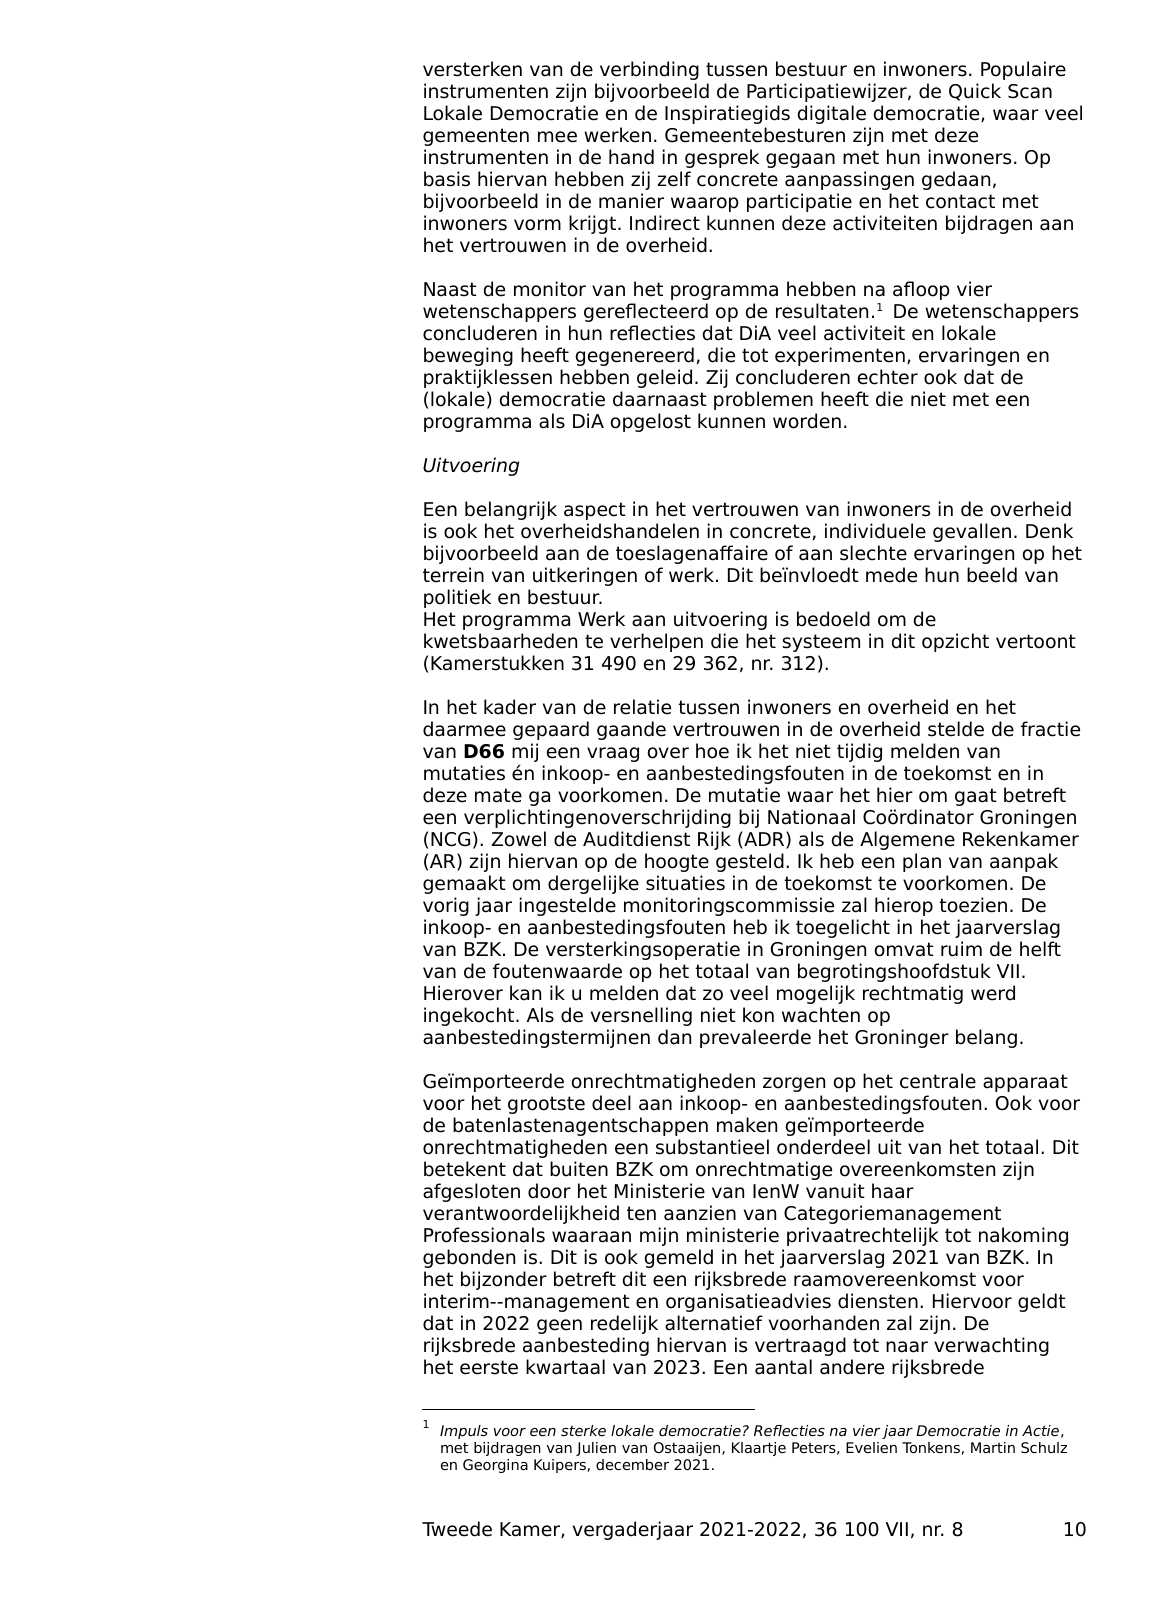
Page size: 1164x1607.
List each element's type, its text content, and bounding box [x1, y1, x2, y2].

text Een belangrijk aspect in het vertrouwen van inwoners in de overheid is ook het overheidshandelen in concrete, individuele gevallen. Denk bijvoorbeeld aan de toeslagenaffaire of aan slechte ervaringen op het terrein van uitkeringen of werk. Dit beïnvloedt mede hun beeld van politiek en bestuur. [422, 499, 1087, 609]
text In het kader van de relatie tussen inwoners en overheid en het daarmee gepaard gaande vertrouwen in de overheid stelde de fractie van D66 mij een vraag over hoe ik het niet tijdig melden van mutaties én inkoop- en aanbestedingsfouten in de toekomst en in deze mate ga voorkomen. De mutatie waar het hier om gaat betreft een verplichtingenoverschrijding bij Nationaal Coördinator Groningen (NCG). Zowel de Auditdienst Rijk (ADR) als de Algemene Rekenkamer (AR) zijn hiervan op de hoogte gesteld. Ik heb een plan van aanpak gemaakt om dergelijke situaties in de toekomst te voorkomen. De vorig jaar ingestelde monitoringscommissie zal hierop toezien. De inkoop- en aanbestedingsfouten heb ik toegelicht in het jaarverslag van BZK. De versterkingsoperatie in Groningen omvat ruim de helft van de foutenwaarde op het totaal van begrotingshoofdstuk VII. Hierover kan ik u melden dat zo veel mogelijk rechtmatig werd ingekocht. Als de versnelling niet kon wachten op aanbestedingstermijnen dan prevaleerde het Groninger belang. [422, 697, 1087, 1049]
subtitle Uitvoering [422, 455, 1087, 477]
text versterken van de verbinding tussen bestuur en inwoners. Populaire instrumenten zijn bijvoorbeeld de Participatiewijzer, de Quick Scan Lokale Democratie en de Inspiratiegids digitale democratie, waar veel gemeenten mee werken. Gemeentebesturen zijn met deze instrumenten in de hand in gesprek gegaan met hun inwoners. Op basis hiervan hebben zij zelf concrete aanpassingen gedaan, bijvoorbeeld in de manier waarop participatie en het contact met inwoners vorm krijgt. Indirect kunnen deze activiteiten bijdragen aan het vertrouwen in de overheid. [422, 59, 1087, 257]
text Naast de monitor van het programma hebben na afloop vier wetenschappers gereflecteerd op de resultaten. De wetenschappers concluderen in hun reflecties dat DiA veel activiteit en lokale beweging heeft gegenereerd, die tot experimenten, ervaringen en praktijklessen hebben geleid. Zij concluderen echter ook dat de (lokale) democratie daarnaast problemen heeft die niet met een programma als DiA opgelost kunnen worden. [422, 279, 1087, 433]
text Geïmporteerde onrechtmatigheden zorgen op het centrale apparaat voor het grootste deel aan inkoop- en aanbestedingsfouten. Ook voor de batenlastenagentschappen maken geïmporteerde onrechtmatigheden een substantieel onderdeel uit van het totaal. Dit betekent dat buiten BZK om onrechtmatige overeenkomsten zijn afgesloten door het Ministerie van IenW vanuit haar verantwoordelijkheid ten aanzien van Categoriemanagement Professionals waaraan mijn ministerie privaatrechtelijk tot nakoming gebonden is. Dit is ook gemeld in het jaarverslag 2021 van BZK. In het bijzonder betreft dit een rijksbrede raamovereenkomst voor interim--management en organisatieadvies diensten. Hiervoor geldt dat in 2022 geen redelijk alternatief voorhanden zal zijn. De rijksbrede aanbesteding hiervan is vertraagd tot naar verwachting het eerste kwartaal van 2023. Een aantal andere rijksbrede [422, 1071, 1087, 1379]
text Impuls voor een sterke lokale democratie? Reflecties na vier jaar Democratie in Actie, met bijdragen van Julien van Ostaaijen, Klaartje Peters, Evelien Tonkens, Martin Schulz en Georgina Kuipers, december 2021. [422, 1418, 1087, 1474]
text Het programma Werk aan uitvoering is bedoeld om de kwetsbaarheden te verhelpen die het systeem in dit opzicht vertoont (Kamerstukken 31 490 en 29 362, nr. 312). [422, 609, 1087, 675]
